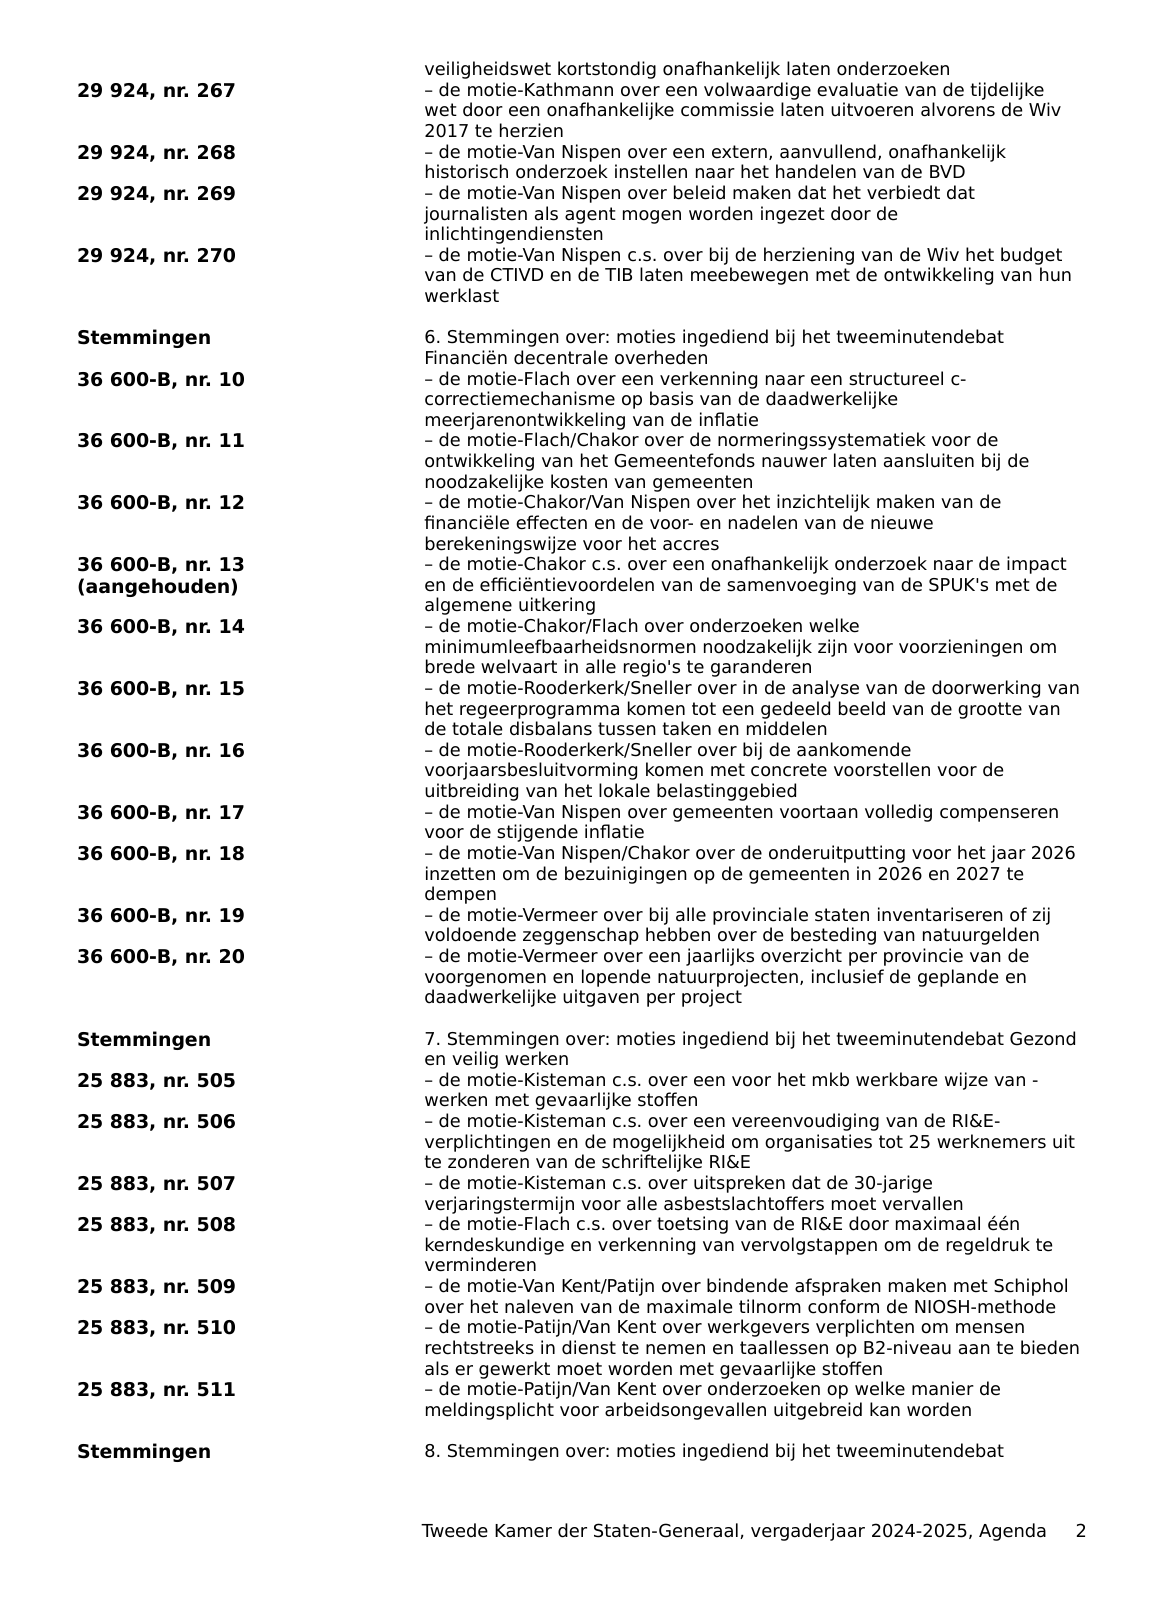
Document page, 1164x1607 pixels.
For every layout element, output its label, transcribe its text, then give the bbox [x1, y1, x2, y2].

table_cell 36 600-B, nr. 10 [77, 369, 401, 430]
table_cell – de motie-Van Nispen over gemeenten voortaan volledig compenseren voor de stijgende inflatie [418, 802, 1087, 843]
table_cell – de motie-Vermeer over bij alle provinciale staten inventariseren of zij voldoende zeggenschap hebben over de besteding van natuurgelden [418, 905, 1087, 946]
table_cell [401, 946, 418, 1008]
table_cell 29 924, nr. 270 [77, 245, 401, 307]
table_cell [77, 1008, 401, 1028]
table_cell 25 883, nr. 506 [77, 1111, 401, 1173]
table_cell [401, 1317, 418, 1379]
table_cell veiligheidswet kortstondig onafhankelijk laten onderzoeken [418, 59, 1087, 80]
table_cell – de motie-Van Nispen/Chakor over de onderuitputting voor het jaar 2026 inzetten om de bezuinigingen op de gemeenten in 2026 en 2027 te dempen [418, 843, 1087, 905]
table_cell [401, 740, 418, 802]
table_cell – de motie-Kisteman c.s. over een voor het mkb werkbare wijze van -werken met gevaarlijke stoffen [418, 1070, 1087, 1111]
table_cell 36 600-B, nr. 19 [77, 905, 401, 946]
table_cell [401, 554, 418, 616]
table_cell [401, 1008, 418, 1028]
table_cell 29 924, nr. 269 [77, 183, 401, 245]
table_cell [401, 307, 418, 327]
table_cell [401, 142, 418, 183]
table_cell [418, 307, 1087, 327]
table_cell [401, 1379, 418, 1420]
table_cell [401, 1420, 418, 1441]
table_cell – de motie-Chakor/Flach over onderzoeken welke minimumleefbaarheidsnormen noodzakelijk zijn voor voorzieningen om brede welvaart in alle regio's te garanderen [418, 616, 1087, 678]
table_cell [401, 80, 418, 142]
table_cell 29 924, nr. 267 [77, 80, 401, 142]
table_cell 25 883, nr. 507 [77, 1173, 401, 1214]
table_cell – de motie-Van Kent/Patijn over bindende afspraken maken met Schiphol over het naleven van de maximale tilnorm conform de NIOSH-methode [418, 1276, 1087, 1317]
table_cell – de motie-Rooderkerk/Sneller over in de analyse van de doorwerking van het regeerprogramma komen tot een gedeeld beeld van de grootte van de totale disbalans tussen taken en middelen [418, 678, 1087, 740]
table_cell Stemmingen [77, 327, 401, 368]
table_cell – de motie-Flach c.s. over toetsing van de RI&E door maximaal één kerndeskundige en verkenning van vervolgstappen om de regeldruk te verminderen [418, 1214, 1087, 1276]
table_cell [401, 492, 418, 554]
table_cell – de motie-Chakor/Van Nispen over het inzichtelijk maken van de financiële effecten en de voor- en nadelen van de nieuwe berekeningswijze voor het accres [418, 492, 1087, 554]
table_cell – de motie-Chakor c.s. over een onafhankelijk onderzoek naar de impact en de efficiëntievoordelen van de samenvoeging van de SPUK's met de algemene uitkering [418, 554, 1087, 616]
table_cell 25 883, nr. 509 [77, 1276, 401, 1317]
table_cell – de motie-Patijn/Van Kent over onderzoeken op welke manier de meldingsplicht voor arbeidsongevallen uitgebreid kan worden [418, 1379, 1087, 1420]
table_cell [418, 1420, 1087, 1441]
table_cell Stemmingen [77, 1441, 401, 1463]
table_cell [401, 1029, 418, 1070]
table_cell – de motie-Patijn/Van Kent over werkgevers verplichten om mensen rechtstreeks in dienst te nemen en taallessen op B2-niveau aan te bieden als er gewerkt moet worden met gevaarlijke stoffen [418, 1317, 1087, 1379]
table_cell [401, 327, 418, 368]
table_cell [401, 678, 418, 740]
table_cell [401, 616, 418, 678]
table_cell – de motie-Kisteman c.s. over een vereenvoudiging van de RI&E-verplichtingen en de mogelijkheid om organisaties tot 25 werknemers uit te zonderen van de schriftelijke RI&E [418, 1111, 1087, 1173]
table_cell [401, 369, 418, 430]
table_cell [401, 843, 418, 905]
table_cell – de motie-Van Nispen over een extern, aanvullend, onafhankelijk historisch onderzoek instellen naar het handelen van de BVD [418, 142, 1087, 183]
table_cell [401, 1070, 418, 1111]
table_cell [401, 1173, 418, 1214]
table_cell – de motie-Rooderkerk/Sneller over bij de aankomende voorjaarsbesluitvorming komen met concrete voorstellen voor de uitbreiding van het lokale belastinggebied [418, 740, 1087, 802]
table_cell [77, 1420, 401, 1441]
table_cell – de motie-Van Nispen c.s. over bij de herziening van de Wiv het budget van de CTIVD en de TIB laten meebewegen met de ontwikkeling van hun werklast [418, 245, 1087, 307]
table_cell Stemmingen [77, 1029, 401, 1070]
table_cell – de motie-Vermeer over een jaarlijks overzicht per provincie van de voorgenomen en lopende natuurprojecten, inclusief de geplande en daadwerkelijke uitgaven per project [418, 946, 1087, 1008]
table_cell 36 600-B, nr. 13 (aangehouden) [77, 554, 401, 616]
table_cell [401, 1276, 418, 1317]
table_cell 7. Stemmingen over: moties ingediend bij het tweeminutendebat Gezond en veilig werken [418, 1029, 1087, 1070]
table_cell 36 600-B, nr. 18 [77, 843, 401, 905]
table_cell – de motie-Kathmann over een volwaardige evaluatie van de tijdelijke wet door een onafhankelijke commissie laten uitvoeren alvorens de Wiv 2017 te herzien [418, 80, 1087, 142]
table_cell [401, 1441, 418, 1463]
table_cell 25 883, nr. 508 [77, 1214, 401, 1276]
table_cell – de motie-Van Nispen over beleid maken dat het verbiedt dat journalisten als agent mogen worden ingezet door de inlichtingendiensten [418, 183, 1087, 245]
table_cell 29 924, nr. 268 [77, 142, 401, 183]
table_cell 36 600-B, nr. 17 [77, 802, 401, 843]
table_cell 25 883, nr. 511 [77, 1379, 401, 1420]
table_cell – de motie-Kisteman c.s. over uitspreken dat de 30-jarige verjaringstermijn voor alle asbestslachtoffers moet vervallen [418, 1173, 1087, 1214]
table_cell [401, 802, 418, 843]
table_cell [418, 1008, 1087, 1028]
table_cell [401, 430, 418, 492]
table_cell 25 883, nr. 510 [77, 1317, 401, 1379]
table_cell [77, 59, 401, 80]
table_cell [401, 59, 418, 80]
table_cell 25 883, nr. 505 [77, 1070, 401, 1111]
table_cell – de motie-Flach over een verkenning naar een structureel c-correctiemechanisme op basis van de daadwerkelijke meerjarenontwikkeling van de inflatie [418, 369, 1087, 430]
table_cell 6. Stemmingen over: moties ingediend bij het tweeminutendebat Financiën decentrale overheden [418, 327, 1087, 368]
table_cell [401, 905, 418, 946]
table_cell 36 600-B, nr. 20 [77, 946, 401, 1008]
table_cell 8. Stemmingen over: moties ingediend bij het tweeminutendebat [418, 1441, 1087, 1463]
table_cell 36 600-B, nr. 16 [77, 740, 401, 802]
table_cell [401, 245, 418, 307]
table_cell 36 600-B, nr. 12 [77, 492, 401, 554]
table_cell 36 600-B, nr. 15 [77, 678, 401, 740]
table_cell 36 600-B, nr. 14 [77, 616, 401, 678]
table_cell [401, 1111, 418, 1173]
table_cell – de motie-Flach/Chakor over de normeringssystematiek voor de ontwikkeling van het Gemeentefonds nauwer laten aansluiten bij de noodzakelijke kosten van gemeenten [418, 430, 1087, 492]
table_cell [401, 183, 418, 245]
table_cell [401, 1214, 418, 1276]
table_cell 36 600-B, nr. 11 [77, 430, 401, 492]
table_cell [77, 307, 401, 327]
